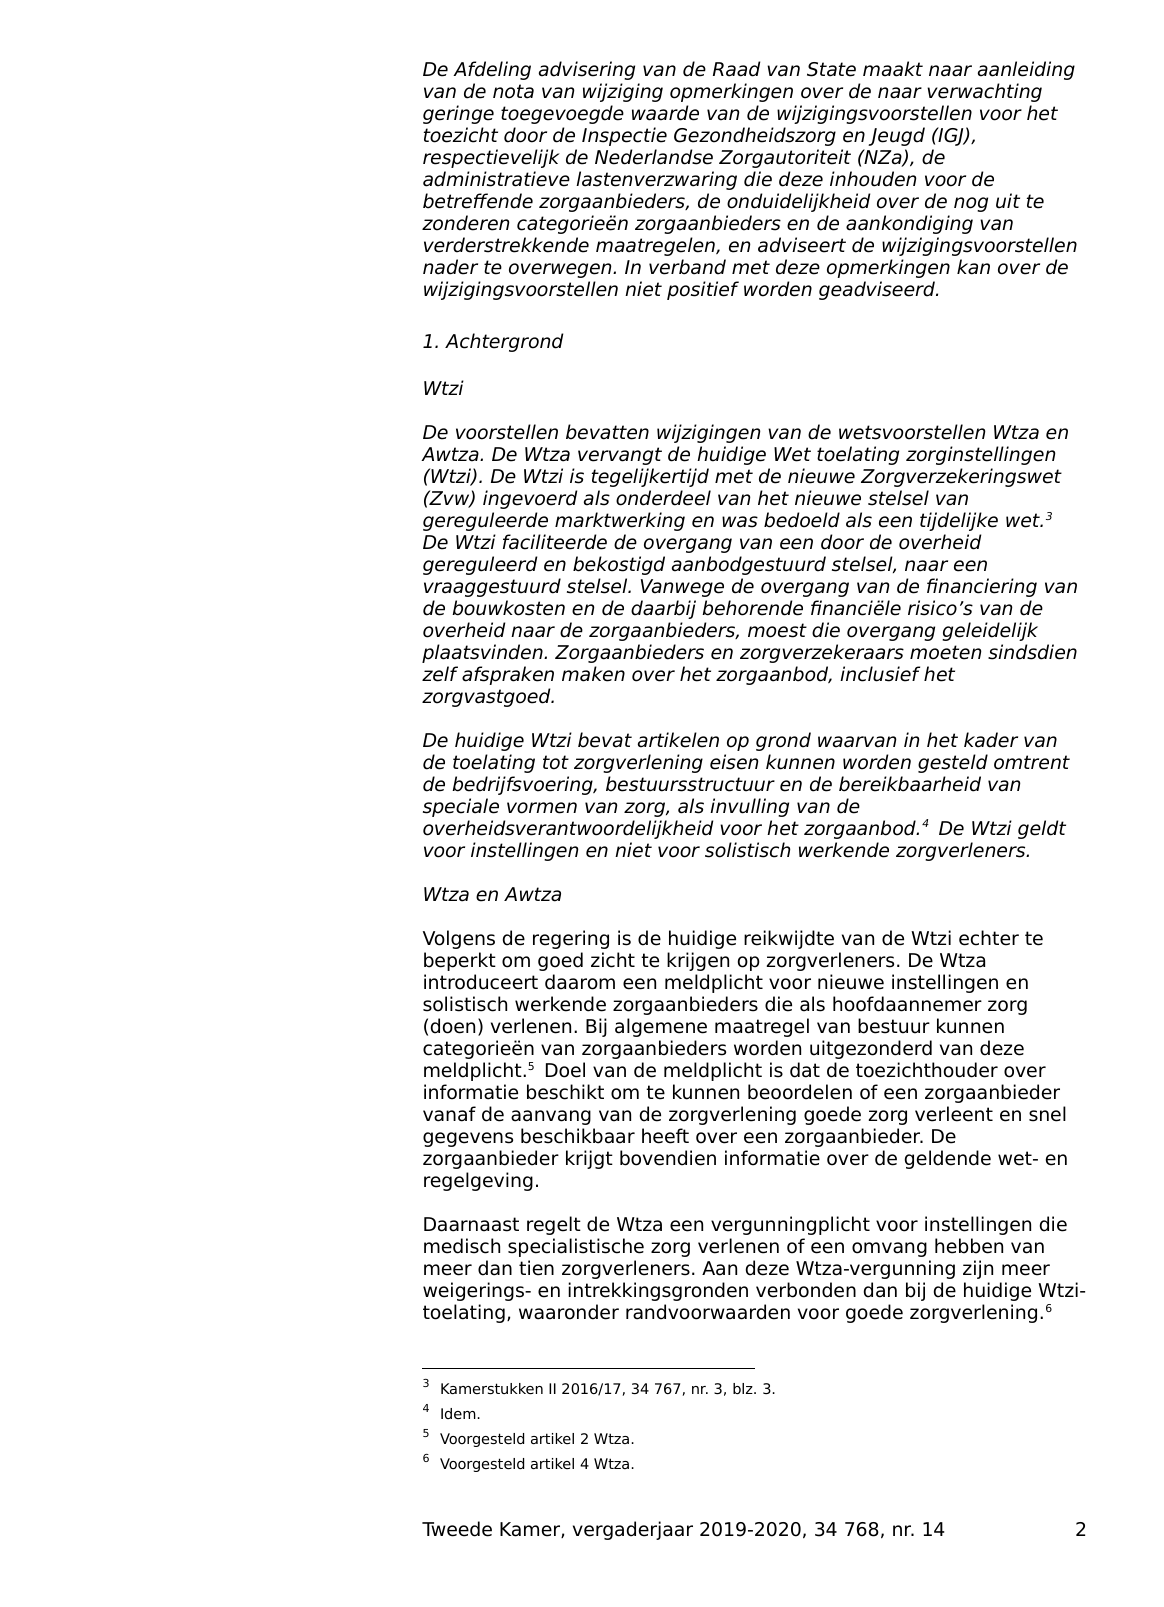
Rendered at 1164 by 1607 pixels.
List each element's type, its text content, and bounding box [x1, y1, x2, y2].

text De huidige Wtzi bevat artikelen op grond waarvan in het kader van de toelating tot zorgverlening eisen kunnen worden gesteld omtrent de bedrijfsvoering, bestuursstructuur en de bereikbaarheid van speciale vormen van zorg, als invulling van de overheidsverantwoordelijkheid voor het zorgaanbod. De Wtzi geldt voor instellingen en niet voor solistisch werkende zorgverleners. [422, 730, 1087, 862]
text Voorgesteld artikel 4 Wtza. [422, 1452, 1087, 1474]
text Idem. [422, 1402, 1087, 1424]
text Volgens de regering is de huidige reikwijdte van de Wtzi echter te beperkt om goed zicht te krijgen op zorgverleners. De Wtza introduceert daarom een meldplicht voor nieuwe instellingen en solistisch werkende zorgaanbieders die als hoofdaannemer zorg (doen) verlenen. Bij algemene maatregel van bestuur kunnen categorieën van zorgaanbieders worden uitgezonderd van deze meldplicht. Doel van de meldplicht is dat de toezichthouder over informatie beschikt om te kunnen beoordelen of een zorgaanbieder vanaf de aanvang van de zorgverlening goede zorg verleent en snel gegevens beschikbaar heeft over een zorgaanbieder. De zorgaanbieder krijgt bovendien informatie over de geldende wet- en regelgeving. [422, 928, 1087, 1192]
text De Afdeling advisering van de Raad van State maakt naar aanleiding van de nota van wijziging opmerkingen over de naar verwachting geringe toegevoegde waarde van de wijzigingsvoorstellen voor het toezicht door de Inspectie Gezondheidszorg en Jeugd (IGJ), respectievelijk de Nederlandse Zorgautoriteit (NZa), de administratieve lastenverzwaring die deze inhouden voor de betreffende zorgaanbieders, de onduidelijkheid over de nog uit te zonderen categorieën zorgaanbieders en de aankondiging van verderstrekkende maatregelen, en adviseert de wijzigingsvoorstellen nader te overwegen. In verband met deze opmerkingen kan over de wijzigingsvoorstellen niet positief worden geadviseerd. [422, 59, 1087, 301]
subtitle Wtzi [422, 378, 1087, 400]
subtitle 1. Achtergrond [422, 331, 1087, 353]
subtitle Wtza en Awtza [422, 884, 1087, 906]
text Daarnaast regelt de Wtza een vergunningplicht voor instellingen die medisch specialistische zorg verlenen of een omvang hebben van meer dan tien zorgverleners. Aan deze Wtza-vergunning zijn meer weigerings- en intrekkingsgronden verbonden dan bij de huidige Wtzi-toelating, waaronder randvoorwaarden voor goede zorgverlening. [422, 1214, 1087, 1324]
text Voorgesteld artikel 2 Wtza. [422, 1427, 1087, 1449]
text Kamerstukken II 2016/17, 34 767, nr. 3, blz. 3. [422, 1377, 1087, 1399]
text De voorstellen bevatten wijzigingen van de wetsvoorstellen Wtza en Awtza. De Wtza vervangt de huidige Wet toelating zorginstellingen (Wtzi). De Wtzi is tegelijkertijd met de nieuwe Zorgverzekeringswet (Zvw) ingevoerd als onderdeel van het nieuwe stelsel van gereguleerde marktwerking en was bedoeld als een tijdelijke wet. De Wtzi faciliteerde de overgang van een door de overheid gereguleerd en bekostigd aanbodgestuurd stelsel, naar een vraaggestuurd stelsel. Vanwege de overgang van de financiering van de bouwkosten en de daarbij behorende financiële risico’s van de overheid naar de zorgaanbieders, moest die overgang geleidelijk plaatsvinden. Zorgaanbieders en zorgverzekeraars moeten sindsdien zelf afspraken maken over het zorgaanbod, inclusief het zorgvastgoed. [422, 422, 1087, 708]
